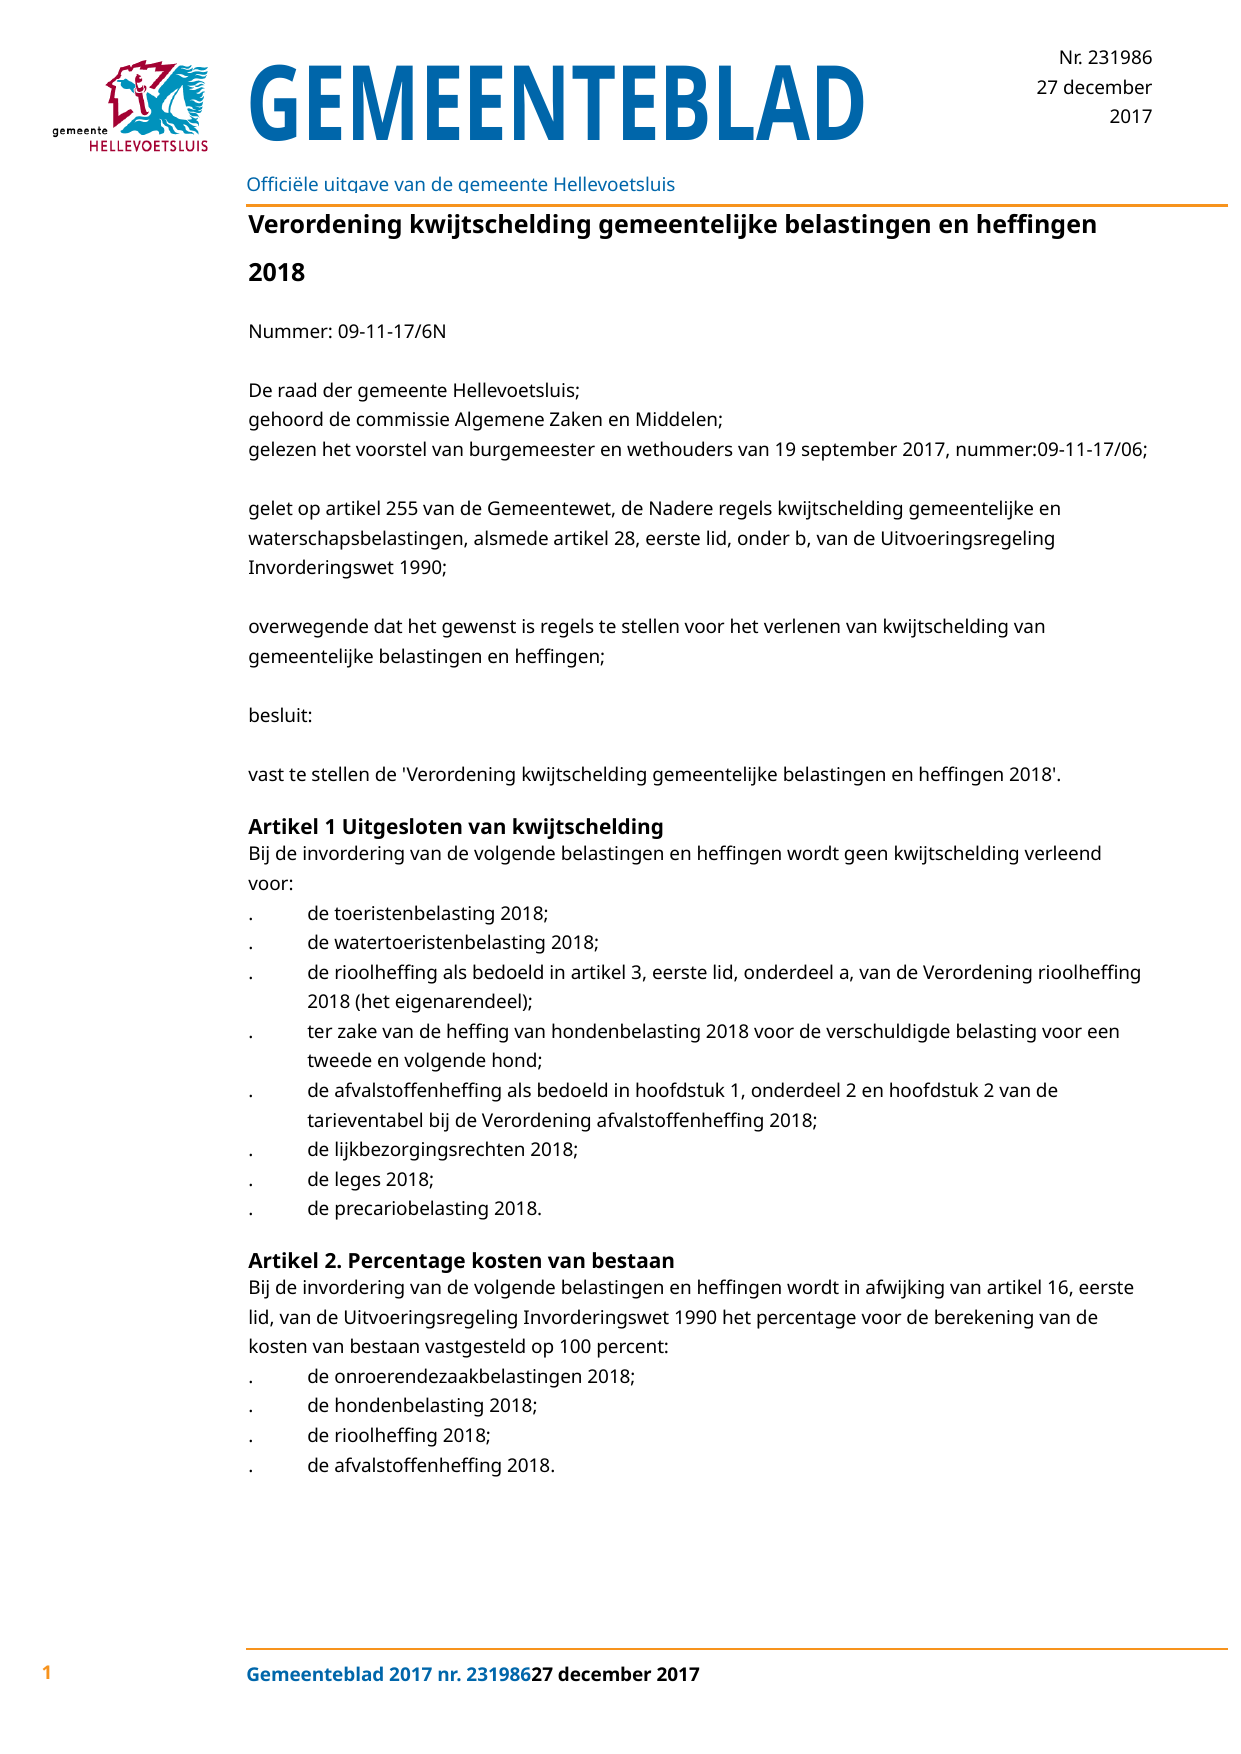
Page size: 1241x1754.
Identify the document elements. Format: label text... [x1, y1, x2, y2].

text gelezen het voorstel van burgemeester en wethouders van 19 september 2017, nummer:09-11-17/06; [248, 436, 1152, 462]
text overwegende dat het gewenst is regels te stellen voor het verlenen van kwijtschelding van gemeentelijke belastingen en heffingen; [248, 614, 1152, 669]
text Bij de invordering van de volgende belastingen en heffingen wordt in afwijking van artikel 16, eerste lid, van de Uitvoeringsregeling Invorderingswet 1990 het percentage voor de berekening van de kosten van bestaan vastgesteld op 100 percent: [248, 1274, 1152, 1359]
list de afvalstoffenheffing 2018. [248, 1452, 1152, 1478]
list de toeristenbelasting 2018; [248, 900, 1152, 925]
list ter zake van de heffing van hondenbelasting 2018 voor de verschuldigde belasting voor een tweede en volgende hond; [248, 1018, 1152, 1073]
text Bij de invordering van de volgende belastingen en heffingen wordt geen kwijtschelding verleend voor: [248, 841, 1152, 896]
list de watertoeristenbelasting 2018; [248, 929, 1152, 955]
list de leges 2018; [248, 1166, 1152, 1192]
list de lijkbezorgingsrechten 2018; [248, 1136, 1152, 1162]
text De raad der gemeente Hellevoetsluis; [248, 377, 1152, 403]
list de rioolheffing als bedoeld in artikel 3, eerste lid, onderdeel a, van de Verordening rioolheffing 2018 (het eigenarendeel); [248, 959, 1152, 1014]
text Nummer: 09-11-17/6N [248, 318, 1152, 344]
text gelet op artikel 255 van de Gemeentewet, de Nadere regels kwijtschelding gemeentelijke en waterschapsbelastingen, alsmede artikel 28, eerste lid, onder b, van de Uitvoeringsregeling Invorderingswet 1990; [248, 495, 1152, 580]
text besluit: [248, 702, 1152, 728]
text Artikel 1 Uitgesloten van kwijtschelding [248, 812, 1152, 841]
text vast te stellen de 'Verordening kwijtschelding gemeentelijke belastingen en heffingen 2018'. [248, 762, 1152, 787]
text Verordening kwijtschelding gemeentelijke belastingen en heffingen 2018 [248, 207, 1152, 288]
list de hondenbelasting 2018; [248, 1393, 1152, 1418]
text Artikel 2. Percentage kosten van bestaan [248, 1246, 1152, 1274]
list de precariobelasting 2018. [248, 1196, 1152, 1221]
list de afvalstoffenheffing als bedoeld in hoofdstuk 1, onderdeel 2 en hoofdstuk 2 van de tarieventabel bij de Verordening afvalstoffenheffing 2018; [248, 1077, 1152, 1132]
text gehoord de commissie Algemene Zaken en Middelen; [248, 407, 1152, 432]
list de rioolheffing 2018; [248, 1422, 1152, 1448]
list de onroerendezaakbelastingen 2018; [248, 1363, 1152, 1389]
picture [41, 47, 231, 172]
